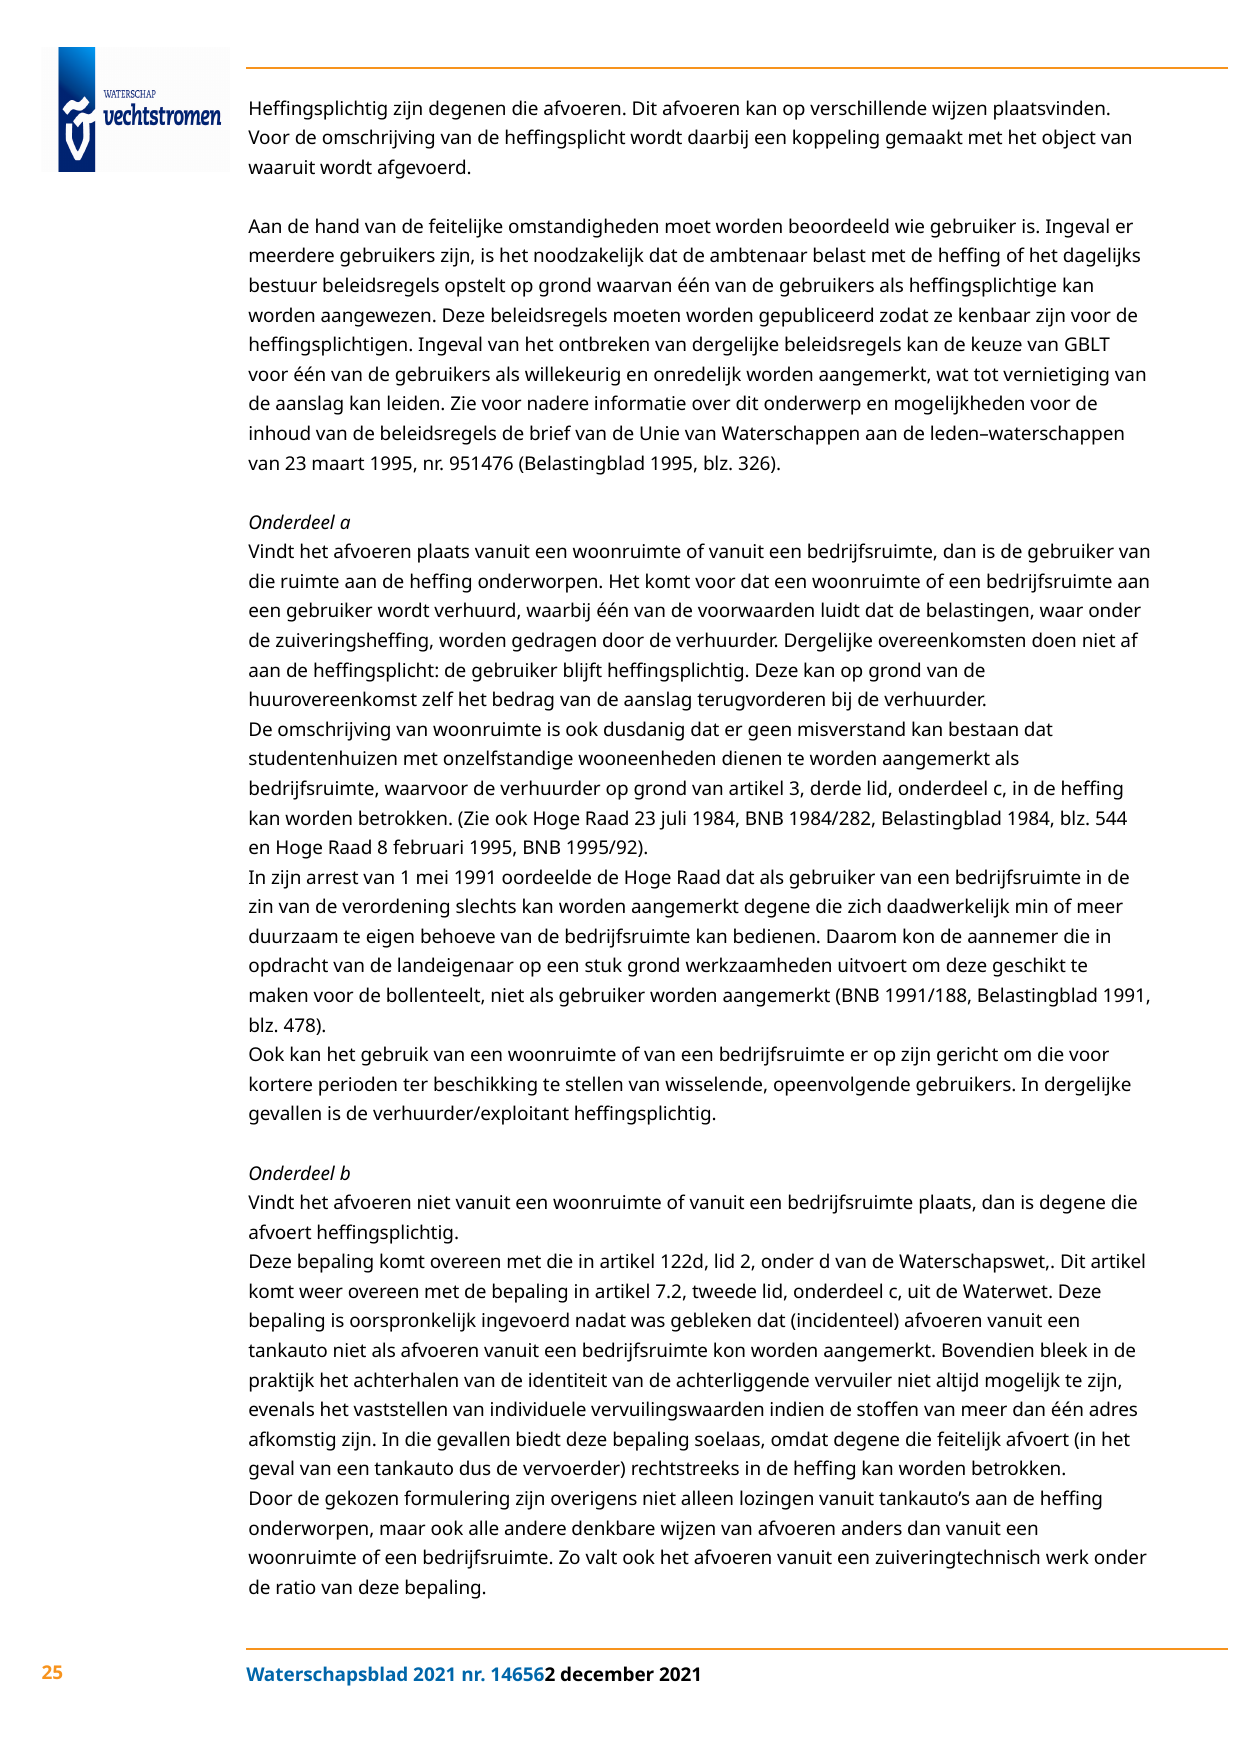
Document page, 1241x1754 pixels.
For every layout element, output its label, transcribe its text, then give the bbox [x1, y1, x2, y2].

text De omschrijving van woonruimte is ook dusdanig dat er geen misverstand kan bestaan dat studentenhuizen met onzelfstandige wooneenheden dienen te worden aangemerkt als bedrijfsruimte, waarvoor de verhuurder op grond van artikel 3, derde lid, onderdeel c, in de heffing kan worden betrokken. (Zie ook Hoge Raad 23 juli 1984, BNB 1984/282, Belastingblad 1984, blz. 544 en Hoge Raad 8 februari 1995, BNB 1995/92). [248, 716, 1152, 860]
text Vindt het afvoeren niet vanuit een woonruimte of vanuit een bedrijfsruimte plaats, dan is degene die afvoert heffingsplichtig. [248, 1189, 1152, 1245]
text Deze bepaling komt overeen met die in artikel 122d, lid 2, onder d van de Waterschapswet,. Dit artikel komt weer overeen met de bepaling in artikel 7.2, tweede lid, onderdeel c, uit de Waterwet. Deze bepaling is oorspronkelijk ingevoerd nadat was gebleken dat (incidenteel) afvoeren vanuit een tankauto niet als afvoeren vanuit een bedrijfsruimte kon worden aangemerkt. Bovendien bleek in de praktijk het achterhalen van de identiteit van de achterliggende vervuiler niet altijd mogelijk te zijn, evenals het vaststellen van individuele vervuilingswaarden indien de stoffen van meer dan één adres afkomstig zijn. In die gevallen biedt deze bepaling soelaas, omdat degene die feitelijk afvoert (in het geval van een tankauto dus de vervoerder) rechtstreeks in de heffing kan worden betrokken. [248, 1248, 1152, 1481]
text Heffingsplichtig zijn degenen die afvoeren. Dit afvoeren kan op verschillende wijzen plaatsvinden. Voor de omschrijving van de heffingsplicht wordt daarbij een koppeling gemaakt met het object van waaruit wordt afgevoerd. [248, 95, 1152, 180]
text Door de gekozen formulering zijn overigens niet alleen lozingen vanuit tankauto’s aan de heffing onderworpen, maar ook alle andere denkbare wijzen van afvoeren anders dan vanuit een woonruimte of een bedrijfsruimte. Zo valt ook het afvoeren vanuit een zuiveringtechnisch werk onder de ratio van deze bepaling. [248, 1485, 1152, 1600]
text Ook kan het gebruik van een woonruimte of van een bedrijfsruimte er op zijn gericht om die voor kortere perioden ter beschikking te stellen van wisselende, opeenvolgende gebruikers. In dergelijke gevallen is de verhuurder/exploitant heffingsplichtig. [248, 1041, 1152, 1126]
text In zijn arrest van 1 mei 1991 oordeelde de Hoge Raad dat als gebruiker van een bedrijfsruimte in de zin van de verordening slechts kan worden aangemerkt degene die zich daadwerkelijk min of meer duurzaam te eigen behoeve van de bedrijfsruimte kan bedienen. Daarom kon de aannemer die in opdracht van de landeigenaar op een stuk grond werkzaamheden uitvoert om deze geschikt te maken voor de bollenteelt, niet als gebruiker worden aangemerkt (BNB 1991/188, Belastingblad 1991, blz. 478). [248, 864, 1152, 1038]
text Aan de hand van de feitelijke omstandigheden moet worden beoordeeld wie gebruiker is. Ingeval er meerdere gebruikers zijn, is het noodzakelijk dat de ambtenaar belast met de heffing of het dagelijks bestuur beleidsregels opstelt op grond waarvan één van de gebruikers als heffingsplichtige kan worden aangewezen. Deze beleidsregels moeten worden gepubliceerd zodat ze kenbaar zijn voor de heffingsplichtigen. Ingeval van het ontbreken van dergelijke beleidsregels kan de keuze van GBLT voor één van de gebruikers als willekeurig en onredelijk worden aangemerkt, wat tot vernietiging van de aanslag kan leiden. Zie voor nadere informatie over dit onderwerp en mogelijkheden voor de inhoud van de beleidsregels de brief van de Unie van Waterschappen aan de leden–waterschappen van 23 maart 1995, nr. 951476 (Belastingblad 1995, blz. 326). [248, 213, 1152, 476]
text Onderdeel b [248, 1160, 1152, 1186]
text Onderdeel a [248, 509, 1152, 535]
picture [41, 47, 231, 172]
text Vindt het afvoeren plaats vanuit een woonruimte of vanuit een bedrijfsruimte, dan is de gebruiker van die ruimte aan de heffing onderworpen. Het komt voor dat een woonruimte of een bedrijfsruimte aan een gebruiker wordt verhuurd, waarbij één van de voorwaarden luidt dat de belastingen, waar onder de zuiveringsheffing, worden gedragen door de verhuurder. Dergelijke overeenkomsten doen niet af aan de heffingsplicht: de gebruiker blijft heffingsplichtig. Deze kan op grond van de huurovereenkomst zelf het bedrag van de aanslag terugvorderen bij de verhuurder. [248, 538, 1152, 712]
